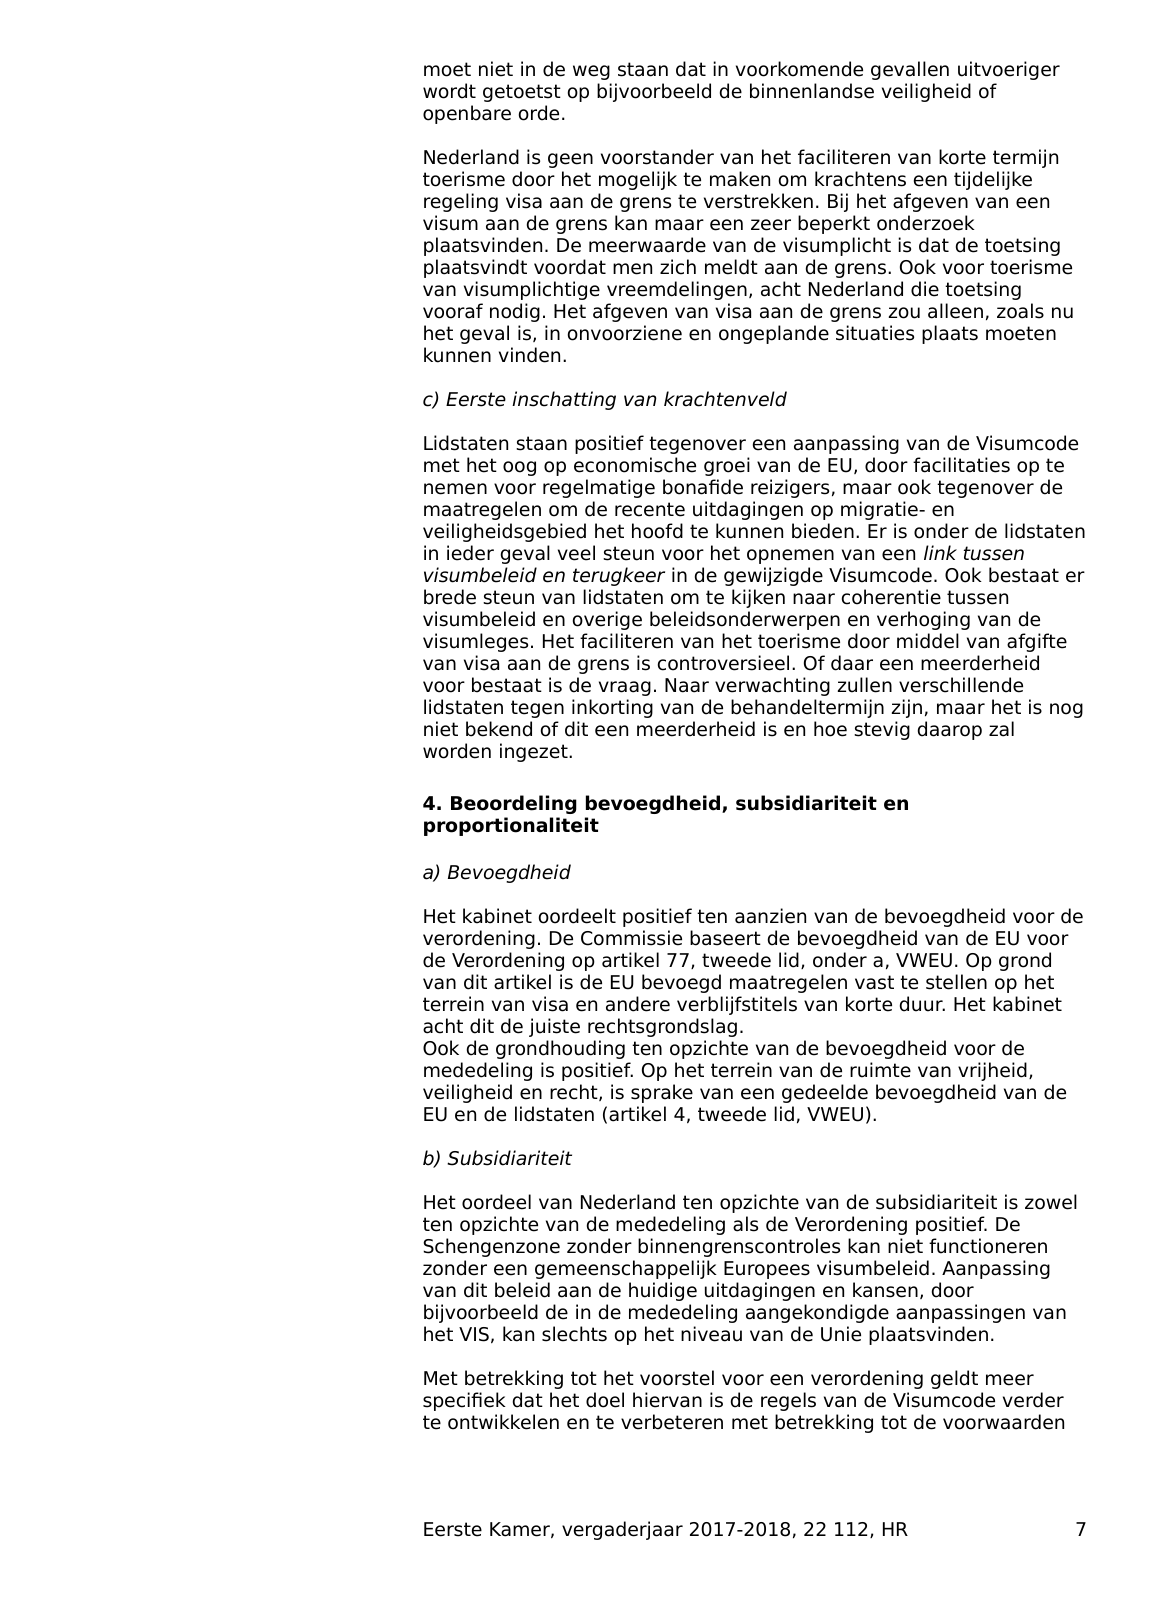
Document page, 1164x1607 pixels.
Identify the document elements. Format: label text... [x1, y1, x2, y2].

text Lidstaten staan positief tegenover een aanpassing van de Visumcode met het oog op economische groei van de EU, door facilitaties op te nemen voor regelmatige bonafide reizigers, maar ook tegenover de maatregelen om de recente uitdagingen op migratie- en veiligheidsgebied het hoofd te kunnen bieden. Er is onder de lidstaten in ieder geval veel steun voor het opnemen van een link tussen visumbeleid en terugkeer in de gewijzigde Visumcode. Ook bestaat er brede steun van lidstaten om te kijken naar coherentie tussen visumbeleid en overige beleidsonderwerpen en verhoging van de visumleges. Het faciliteren van het toerisme door middel van afgifte van visa aan de grens is controversieel. Of daar een meerderheid voor bestaat is de vraag. Naar verwachting zullen verschillende lidstaten tegen inkorting van de behandeltermijn zijn, maar het is nog niet bekend of dit een meerderheid is en hoe stevig daarop zal worden ingezet. [422, 433, 1087, 763]
subtitle 4. Beoordeling bevoegdheid, subsidiariteit en proportionaliteit [422, 793, 1087, 837]
text Het oordeel van Nederland ten opzichte van de subsidiariteit is zowel ten opzichte van de mededeling als de Verordening positief. De Schengenzone zonder binnengrenscontroles kan niet functioneren zonder een gemeenschappelijk Europees visumbeleid. Aanpassing van dit beleid aan de huidige uitdagingen en kansen, door bijvoorbeeld de in de mededeling aangekondigde aanpassingen van het VIS, kan slechts op het niveau van de Unie plaatsvinden. [422, 1192, 1087, 1346]
text Nederland is geen voorstander van het faciliteren van korte termijn toerisme door het mogelijk te maken om krachtens een tijdelijke regeling visa aan de grens te verstrekken. Bij het afgeven van een visum aan de grens kan maar een zeer beperkt onderzoek plaatsvinden. De meerwaarde van de visumplicht is dat de toetsing plaatsvindt voordat men zich meldt aan de grens. Ook voor toerisme van visumplichtige vreemdelingen, acht Nederland die toetsing vooraf nodig. Het afgeven van visa aan de grens zou alleen, zoals nu het geval is, in onvoorziene en ongeplande situaties plaats moeten kunnen vinden. [422, 147, 1087, 367]
text Ook de grondhouding ten opzichte van de bevoegdheid voor de mededeling is positief. Op het terrein van de ruimte van vrijheid, veiligheid en recht, is sprake van een gedeelde bevoegdheid van de EU en de lidstaten (artikel 4, tweede lid, VWEU). [422, 1038, 1087, 1126]
text Met betrekking tot het voorstel voor een verordening geldt meer specifiek dat het doel hiervan is de regels van de Visumcode verder te ontwikkelen en te verbeteren met betrekking tot de voorwaarden [422, 1368, 1087, 1434]
text moet niet in de weg staan dat in voorkomende gevallen uitvoeriger wordt getoetst op bijvoorbeeld de binnenlandse veiligheid of openbare orde. [422, 59, 1087, 125]
subtitle b) Subsidiariteit [422, 1148, 1087, 1170]
text Het kabinet oordeelt positief ten aanzien van de bevoegdheid voor de verordening. De Commissie baseert de bevoegdheid van de EU voor de Verordening op artikel 77, tweede lid, onder a, VWEU. Op grond van dit artikel is de EU bevoegd maatregelen vast te stellen op het terrein van visa en andere verblijfstitels van korte duur. Het kabinet acht dit de juiste rechtsgrondslag. [422, 906, 1087, 1038]
subtitle c) Eerste inschatting van krachtenveld [422, 389, 1087, 411]
subtitle a) Bevoegdheid [422, 862, 1087, 884]
